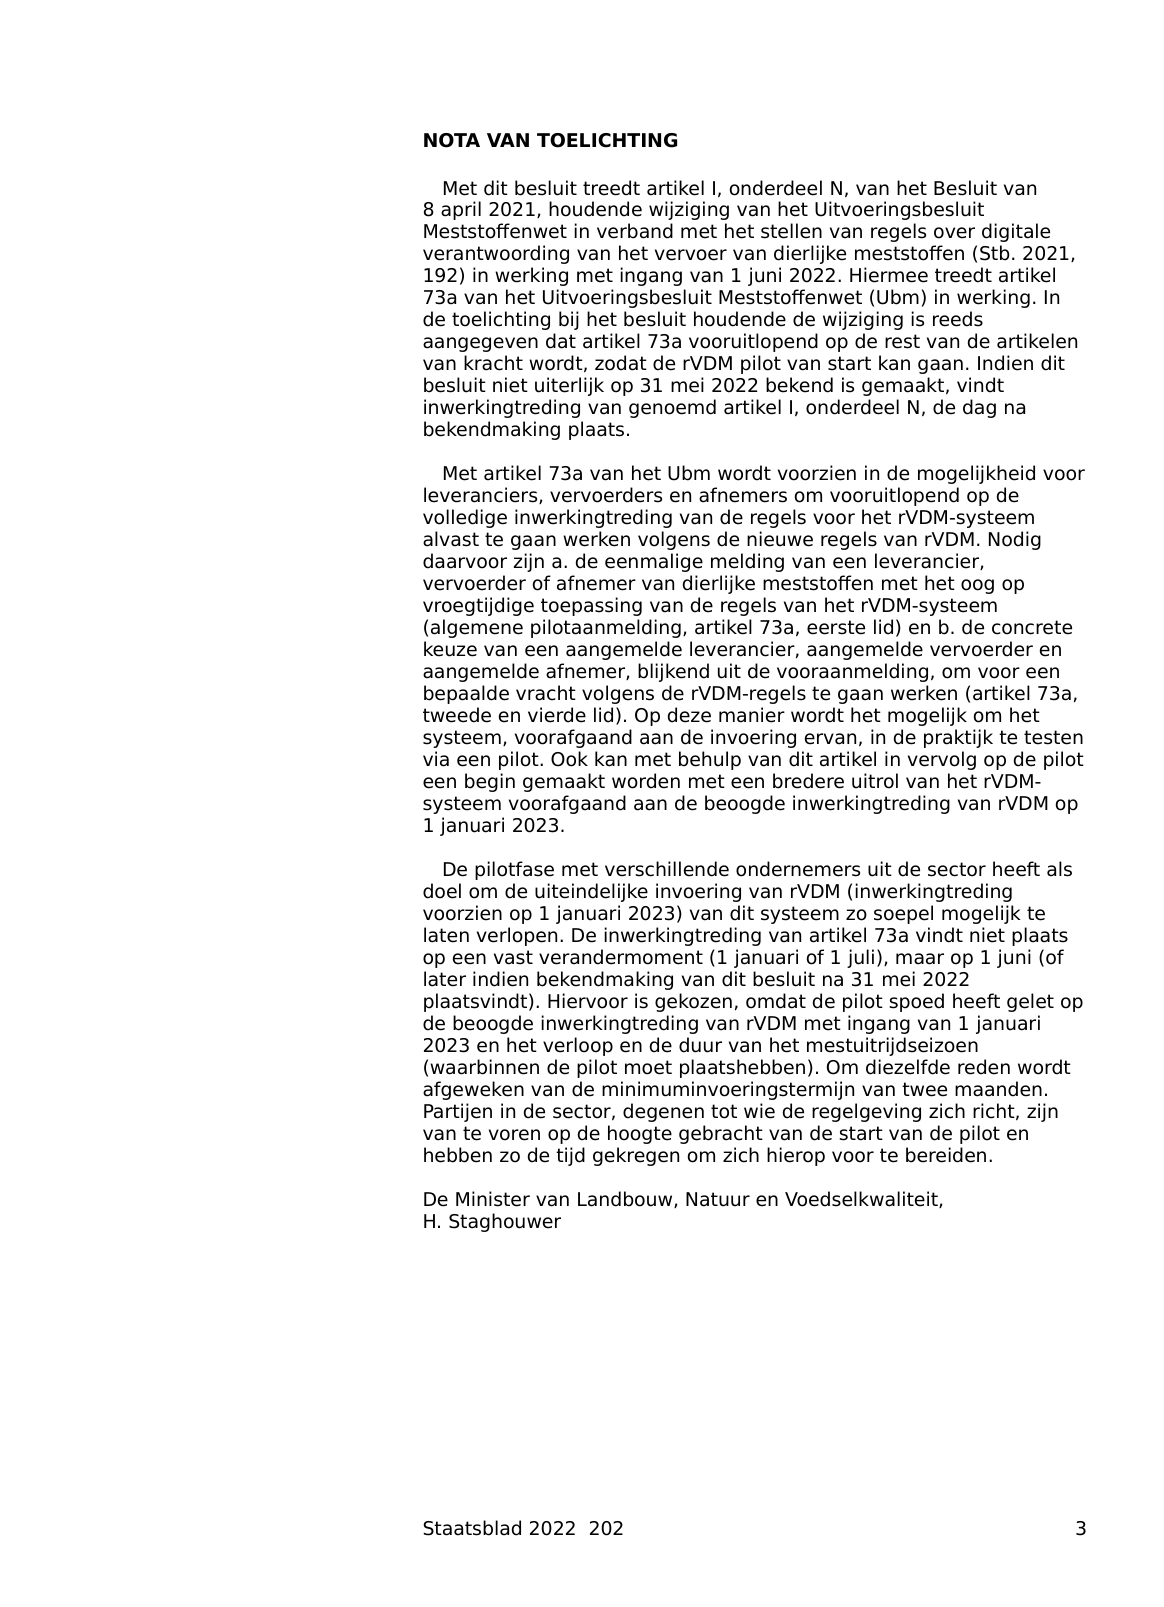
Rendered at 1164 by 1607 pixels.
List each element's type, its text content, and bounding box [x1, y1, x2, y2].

text De pilotfase met verschillende ondernemers uit de sector heeft als doel om de uiteindelijke invoering van rVDM (inwerkingtreding voorzien op 1 januari 2023) van dit systeem zo soepel mogelijk te laten verlopen. De inwerkingtreding van artikel 73a vindt niet plaats op een vast verandermoment (1 januari of 1 juli), maar op 1 juni (of later indien bekendmaking van dit besluit na 31 mei 2022 plaatsvindt). Hiervoor is gekozen, omdat de pilot spoed heeft gelet op de beoogde inwerkingtreding van rVDM met ingang van 1 januari 2023 en het verloop en de duur van het mestuitrijdseizoen (waarbinnen de pilot moet plaatshebben). Om diezelfde reden wordt afgeweken van de minimuminvoeringstermijn van twee maanden. Partijen in de sector, degenen tot wie de regelgeving zich richt, zijn van te voren op de hoogte gebracht van de start van de pilot en hebben zo de tijd gekregen om zich hierop voor te bereiden. [422, 859, 1087, 1167]
text Met artikel 73a van het Ubm wordt voorzien in de mogelijkheid voor leveranciers, vervoerders en afnemers om vooruitlopend op de volledige inwerkingtreding van de regels voor het rVDM-systeem alvast te gaan werken volgens de nieuwe regels van rVDM. Nodig daarvoor zijn a. de eenmalige melding van een leverancier, vervoerder of afnemer van dierlijke meststoffen met het oog op vroegtijdige toepassing van de regels van het rVDM-systeem (algemene pilotaanmelding, artikel 73a, eerste lid) en b. de concrete keuze van een aangemelde leverancier, aangemelde vervoerder en aangemelde afnemer, blijkend uit de vooraanmelding, om voor een bepaalde vracht volgens de rVDM-regels te gaan werken (artikel 73a, tweede en vierde lid). Op deze manier wordt het mogelijk om het systeem, voorafgaand aan de invoering ervan, in de praktijk te testen via een pilot. Ook kan met behulp van dit artikel in vervolg op de pilot een begin gemaakt worden met een bredere uitrol van het rVDM-systeem voorafgaand aan de beoogde inwerkingtreding van rVDM op 1 januari 2023. [422, 463, 1087, 837]
text Met dit besluit treedt artikel I, onderdeel N, van het Besluit van 8 april 2021, houdende wijziging van het Uitvoeringsbesluit Meststoffenwet in verband met het stellen van regels over digitale verantwoording van het vervoer van dierlijke meststoffen (Stb. 2021, 192) in werking met ingang van 1 juni 2022. Hiermee treedt artikel 73a van het Uitvoeringsbesluit Meststoffenwet (Ubm) in werking. In de toelichting bij het besluit houdende de wijziging is reeds aangegeven dat artikel 73a vooruitlopend op de rest van de artikelen van kracht wordt, zodat de rVDM pilot van start kan gaan. Indien dit besluit niet uiterlijk op 31 mei 2022 bekend is gemaakt, vindt inwerkingtreding van genoemd artikel I, onderdeel N, de dag na bekendmaking plaats. [422, 177, 1087, 441]
subtitle NOTA VAN TOELICHTING [422, 130, 1087, 152]
text De Minister van Landbouw, Natuur en Voedselkwaliteit, H. Staghouwer [422, 1189, 1087, 1233]
